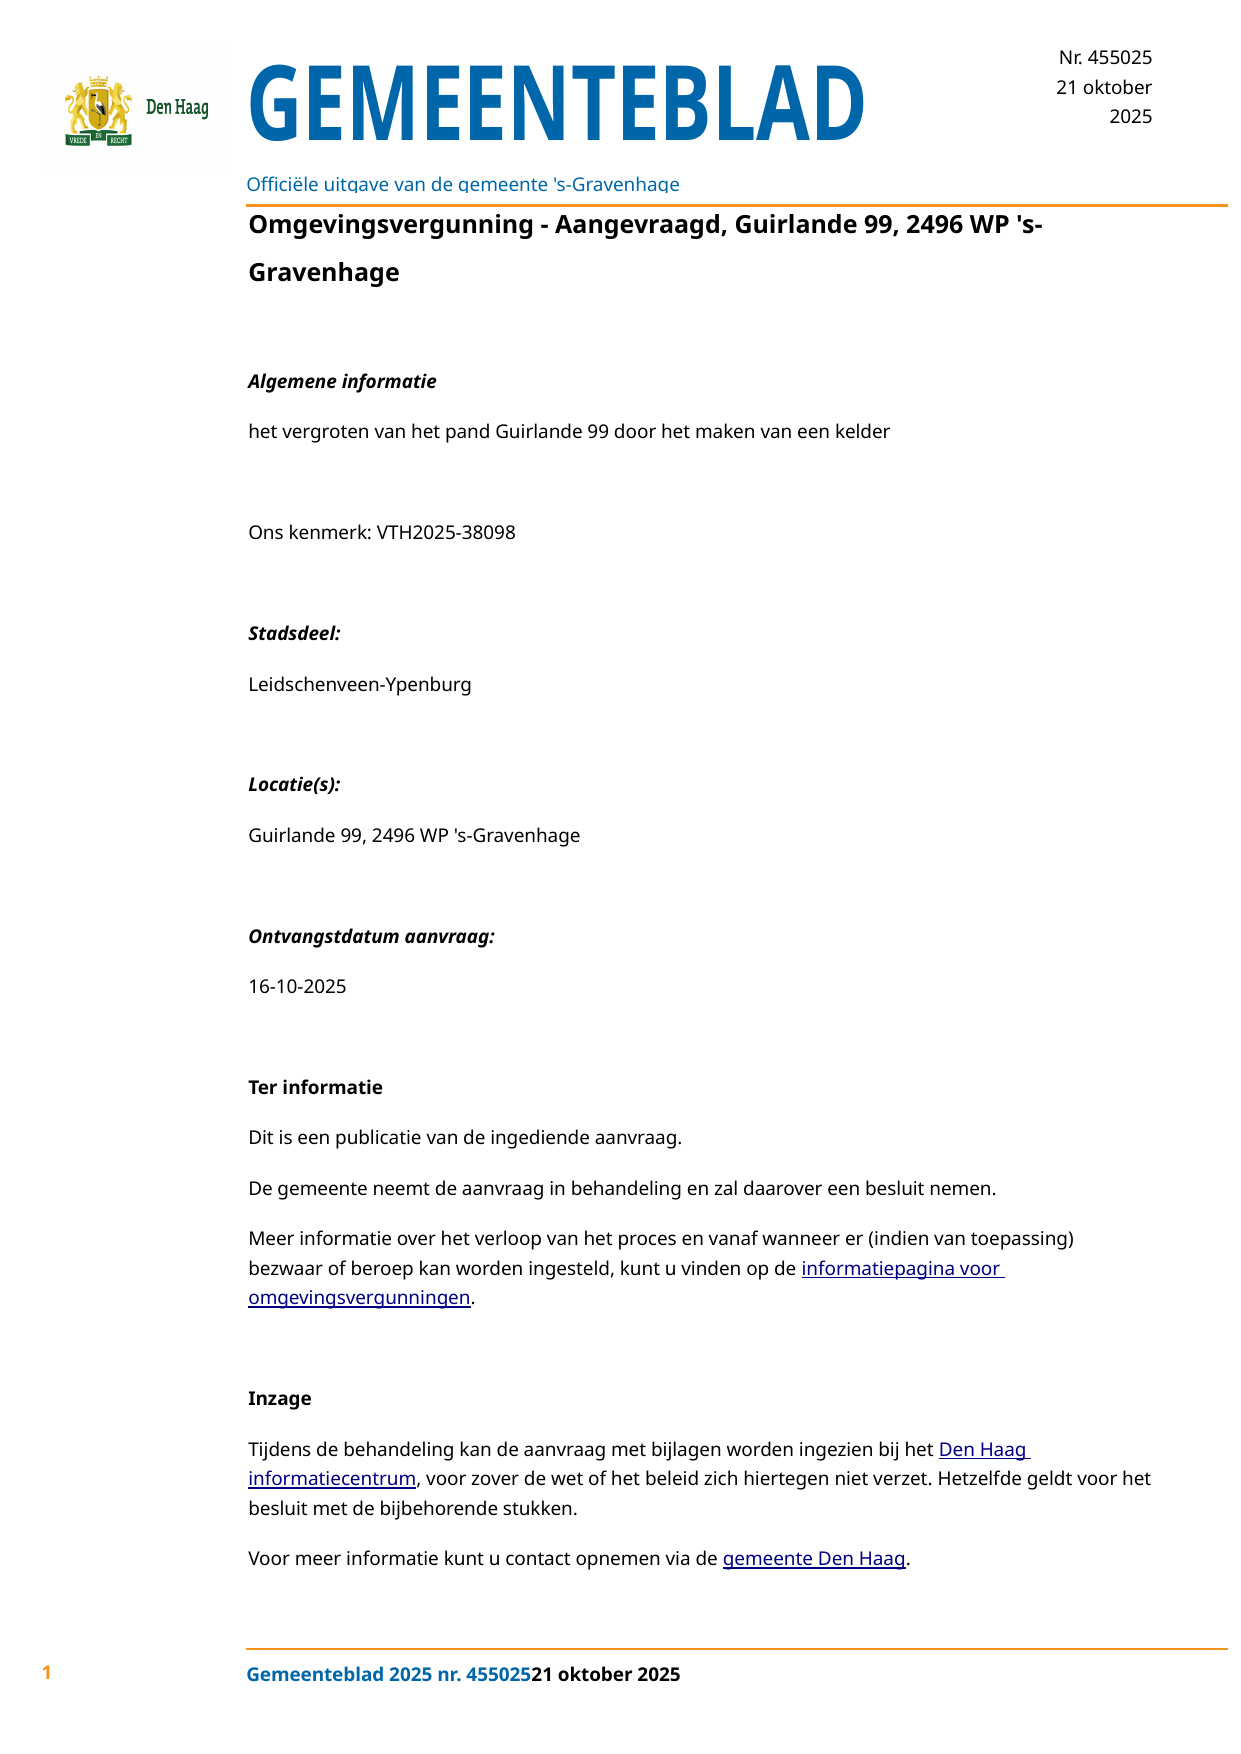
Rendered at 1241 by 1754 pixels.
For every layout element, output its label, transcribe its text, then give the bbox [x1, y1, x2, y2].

text Dit is een publicatie van de ingediende aanvraag. [248, 1124, 1152, 1150]
text Inzage [248, 1385, 1152, 1411]
text 16-10-2025 [248, 973, 1152, 999]
text het vergroten van het pand Guirlande 99 door het maken van een kelder [248, 419, 1152, 444]
text Omgevingsvergunning - Aangevraagd, Guirlande 99, 2496 WP 's-Gravenhage [248, 207, 1152, 288]
text Leidschenveen-Ypenburg [248, 671, 1152, 697]
text De gemeente neemt de aanvraag in behandeling en zal daarover een besluit nemen. [248, 1175, 1152, 1201]
text Ter informatie [248, 1074, 1152, 1100]
text Guirlande 99, 2496 WP 's-Gravenhage [248, 822, 1152, 848]
picture [41, 47, 231, 172]
text Algemene informatie [248, 368, 1152, 394]
text Locatie(s): [248, 772, 1152, 797]
text Stadsdeel: [248, 620, 1152, 646]
text Voor meer informatie kunt u contact opnemen via de gemeente Den Haag. [248, 1545, 1152, 1571]
text Ons kenmerk: VTH2025-38098 [248, 519, 1152, 545]
text Meer informatie over het verloop van het proces en vanaf wanneer er (indien van toepassing) bezwaar of beroep kan worden ingesteld, kunt u vinden op de informatiepagina voor omgevingsvergunningen. [248, 1225, 1152, 1310]
text Tijdens de behandeling kan de aanvraag met bijlagen worden ingezien bij het Den Haag informatiecentrum, voor zover de wet of het beleid zich hiertegen niet verzet. Hetzelfde geldt voor het besluit met de bijbehorende stukken. [248, 1436, 1152, 1521]
text Ontvangstdatum aanvraag: [248, 923, 1152, 949]
